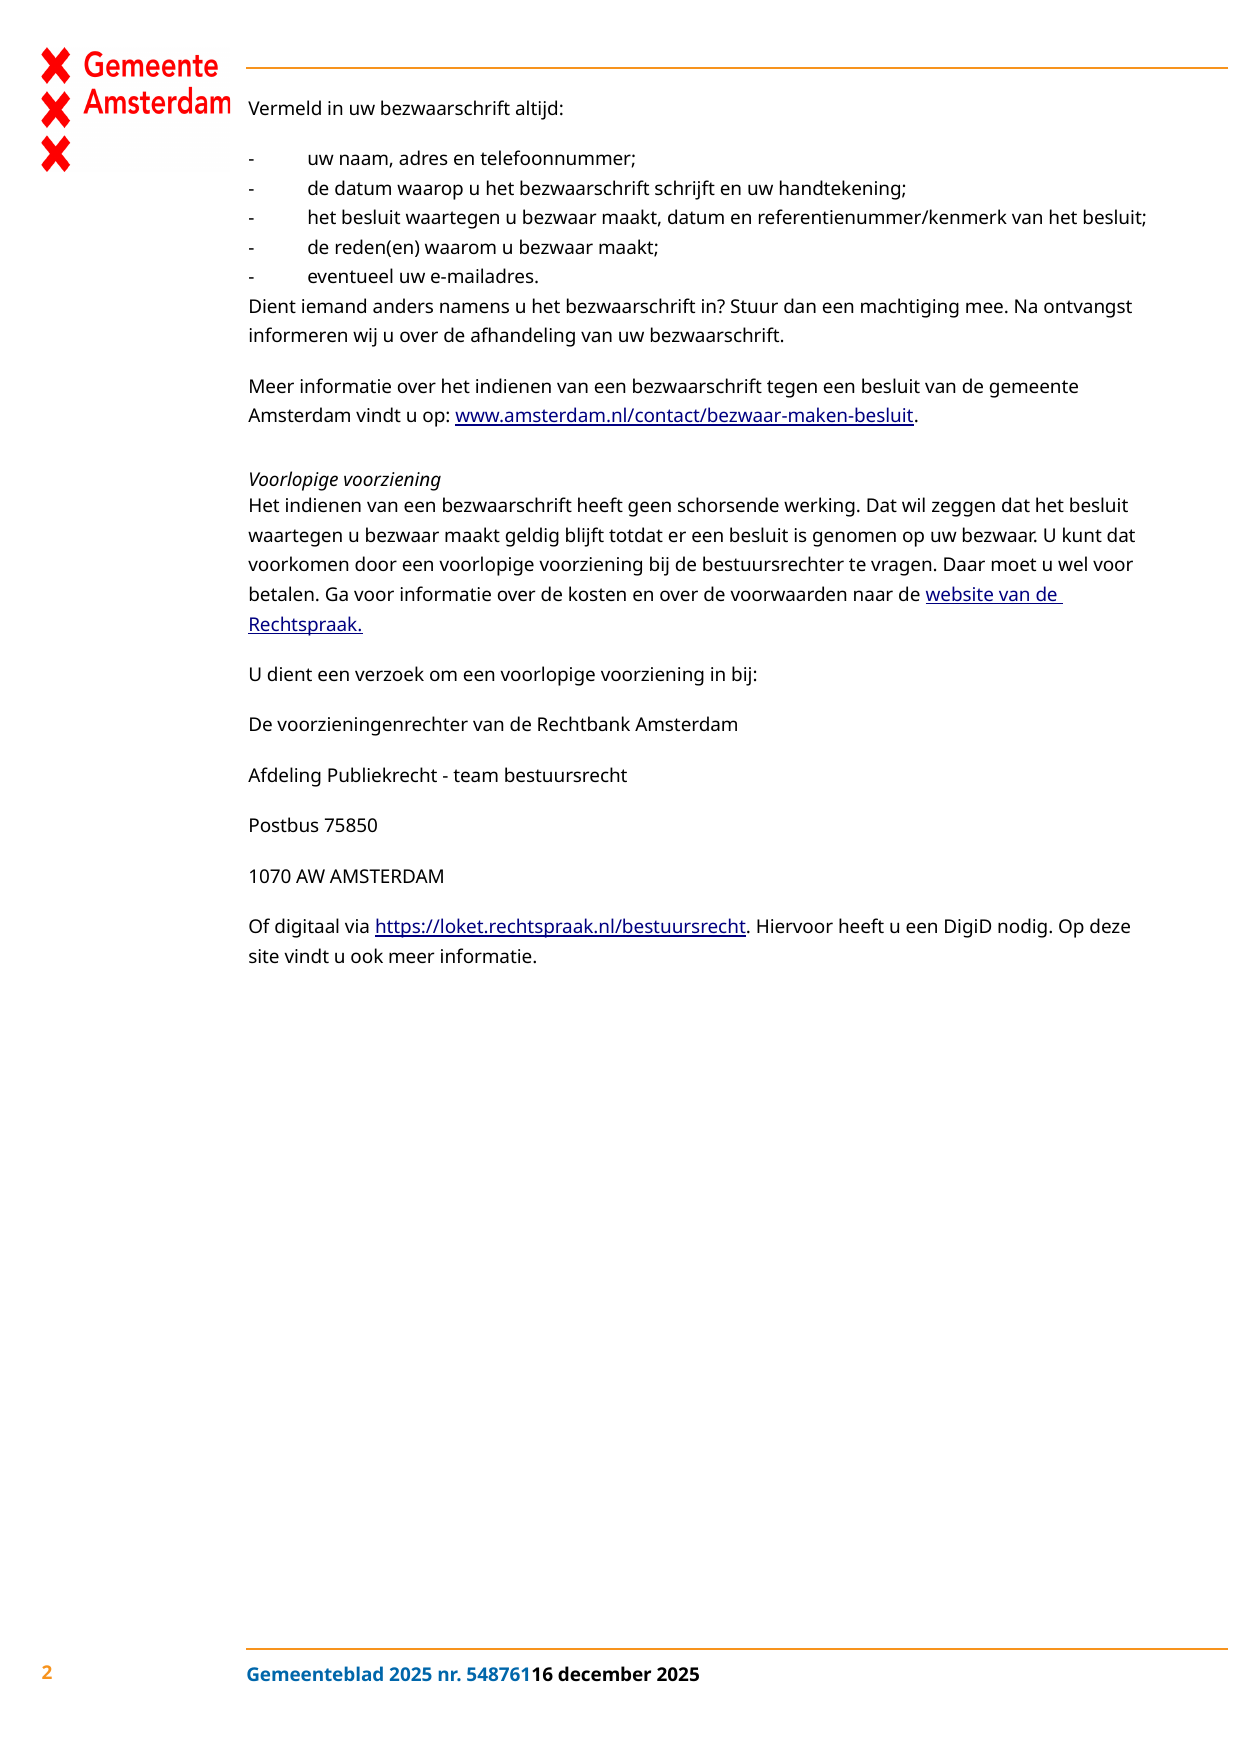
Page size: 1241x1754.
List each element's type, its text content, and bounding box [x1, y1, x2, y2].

text 1070 AW AMSTERDAM [248, 863, 1152, 888]
text Voorlopige voorziening [248, 467, 1152, 492]
list eventueel uw e-mailadres. [248, 263, 1152, 289]
list de datum waarop u het bezwaarschrift schrijft en uw handtekening; [248, 175, 1152, 201]
list uw naam, adres en telefoonnummer; [248, 145, 1152, 171]
text Postbus 75850 [248, 812, 1152, 838]
text Vermeld in uw bezwaarschrift altijd: [248, 95, 1152, 121]
text Afdeling Publiekrecht - team bestuursrecht [248, 762, 1152, 788]
text Of digitaal via https://loket.rechtspraak.nl/bestuursrecht. Hiervoor heeft u een DigiD nodig. Op deze site vindt u ook meer informatie. [248, 913, 1152, 968]
text Dient iemand anders namens u het bezwaarschrift in? Stuur dan een machtiging mee. Na ontvangst informeren wij u over de afhandeling van uw bezwaarschrift. [248, 293, 1152, 348]
list het besluit waartegen u bezwaar maakt, datum en referentienummer/kenmerk van het besluit; [248, 204, 1152, 230]
list de reden(en) waarom u bezwaar maakt; [248, 234, 1152, 260]
picture [41, 47, 231, 172]
text Het indienen van een bezwaarschrift heeft geen schorsende werking. Dat wil zeggen dat het besluit waartegen u bezwaar maakt geldig blijft totdat er een besluit is genomen op uw bezwaar. U kunt dat voorkomen door een voorlopige voorziening bij de bestuursrechter te vragen. Daar moet u wel voor betalen. Ga voor informatie over de kosten en over de voorwaarden naar de website van de Rechtspraak. [248, 492, 1152, 636]
text U dient een verzoek om een voorlopige voorziening in bij: [248, 661, 1152, 687]
text Meer informatie over het indienen van een bezwaarschrift tegen een besluit van de gemeente Amsterdam vindt u op: www.amsterdam.nl/contact/bezwaar-maken-besluit. [248, 373, 1152, 428]
text De voorzieningenrechter van de Rechtbank Amsterdam [248, 712, 1152, 737]
